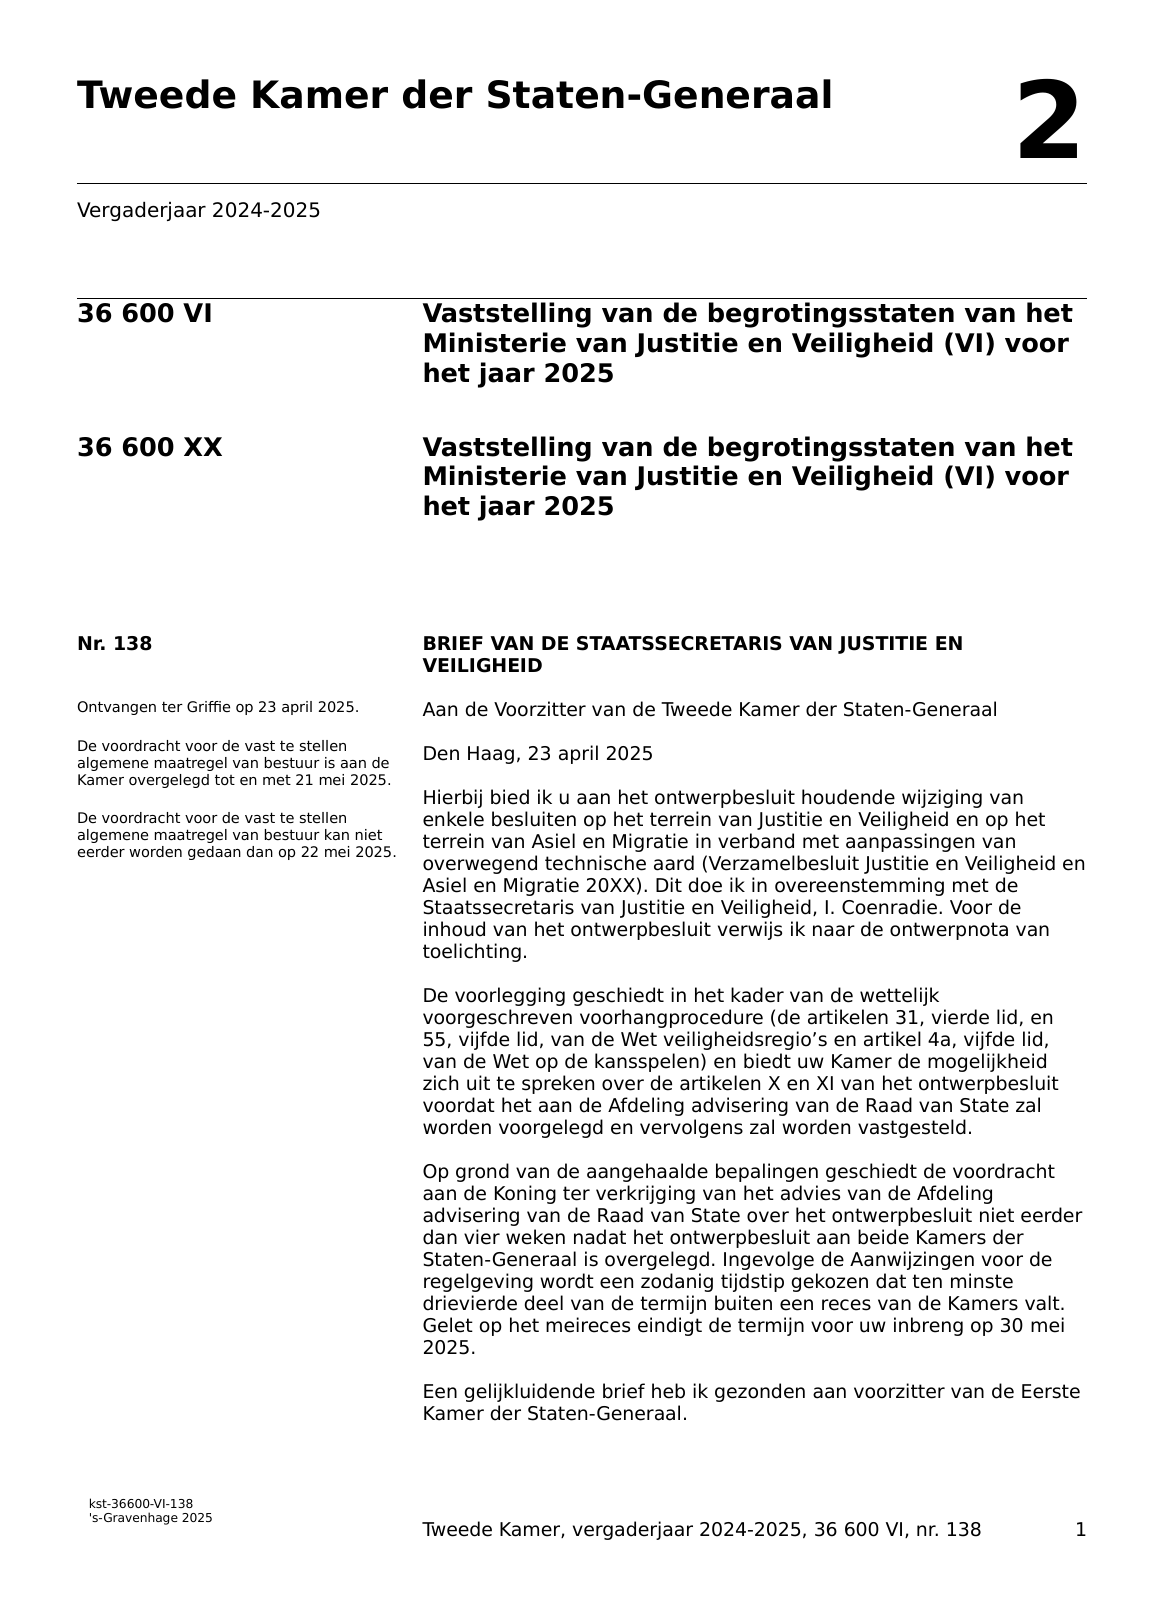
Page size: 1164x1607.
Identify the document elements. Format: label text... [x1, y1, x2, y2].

text Hierbij bied ik u aan het ontwerpbesluit houdende wijziging van enkele besluiten op het terrein van Justitie en Veiligheid en op het terrein van Asiel en Migratie in verband met aanpassingen van overwegend technische aard (Verzamelbesluit Justitie en Veiligheid en Asiel en Migratie 20XX). Dit doe ik in overeenstemming met de Staatssecretaris van Justitie en Veiligheid, I. Coenradie. Voor de inhoud van het ontwerpbesluit verwijs ik naar de ontwerpnota van toelichting. [422, 787, 1087, 963]
text Ontvangen ter Griffie op 23 april 2025. [77, 699, 399, 716]
text kst-36600-VI-138 [88, 1497, 323, 1511]
text De voordracht voor de vast te stellen algemene maatregel van bestuur kan niet eerder worden gedaan dan op 22 mei 2025. [77, 811, 399, 861]
table_cell Vergaderjaar 2024-2025 [77, 184, 1087, 298]
table_header Tweede Kamer der Staten-Generaal [77, 59, 886, 183]
text [77, 788, 399, 811]
subtitle 36 600 XX Vaststelling van de begrotingsstaten van het Ministerie van Justitie en Veiligheid (VI) voor het jaar 2025 [77, 432, 1087, 521]
text 's-Gravenhage 2025 [88, 1511, 323, 1525]
text Aan de Voorzitter van de Tweede Kamer der Staten-Generaal [422, 699, 1087, 721]
text Den Haag, 23 april 2025 [422, 743, 1087, 765]
table_header 2 [886, 59, 1087, 183]
subtitle 36 600 VI Vaststelling van de begrotingsstaten van het Ministerie van Justitie en Veiligheid (VI) voor het jaar 2025 [77, 299, 1087, 388]
text De voorlegging geschiedt in het kader van de wettelijk voorgeschreven voorhangprocedure (de artikelen 31, vierde lid, en 55, vijfde lid, van de Wet veiligheidsregio’s en artikel 4a, vijfde lid, van de Wet op de kansspelen) en biedt uw Kamer de mogelijkheid zich uit te spreken over de artikelen X en XI van het ontwerpbesluit voordat het aan de Afdeling advisering van de Raad van State zal worden voorgelegd en vervolgens zal worden vastgesteld. [422, 985, 1087, 1139]
text [77, 716, 399, 738]
text Op grond van de aangehaalde bepalingen geschiedt de voordracht aan de Koning ter verkrijging van het advies van de Afdeling advisering van de Raad van State over het ontwerpbesluit niet eerder dan vier weken nadat het ontwerpbesluit aan beide Kamers der Staten-Generaal is overgelegd. Ingevolge de Aanwijzingen voor de regelgeving wordt een zodanig tijdstip gekozen dat ten minste drievierde deel van de termijn buiten een reces van de Kamers valt. Gelet op het meireces eindigt de termijn voor uw inbreng op 30 mei 2025. [422, 1161, 1087, 1359]
text De voordracht voor de vast te stellen algemene maatregel van bestuur is aan de Kamer overgelegd tot en met 21 mei 2025. [77, 738, 399, 788]
subtitle Nr. 138 BRIEF VAN DE STAATSSECRETARIS VAN JUSTITIE EN VEILIGHEID [77, 632, 1087, 676]
text Een gelijkluidende brief heb ik gezonden aan voorzitter van de Eerste Kamer der Staten-Generaal. [422, 1381, 1087, 1425]
